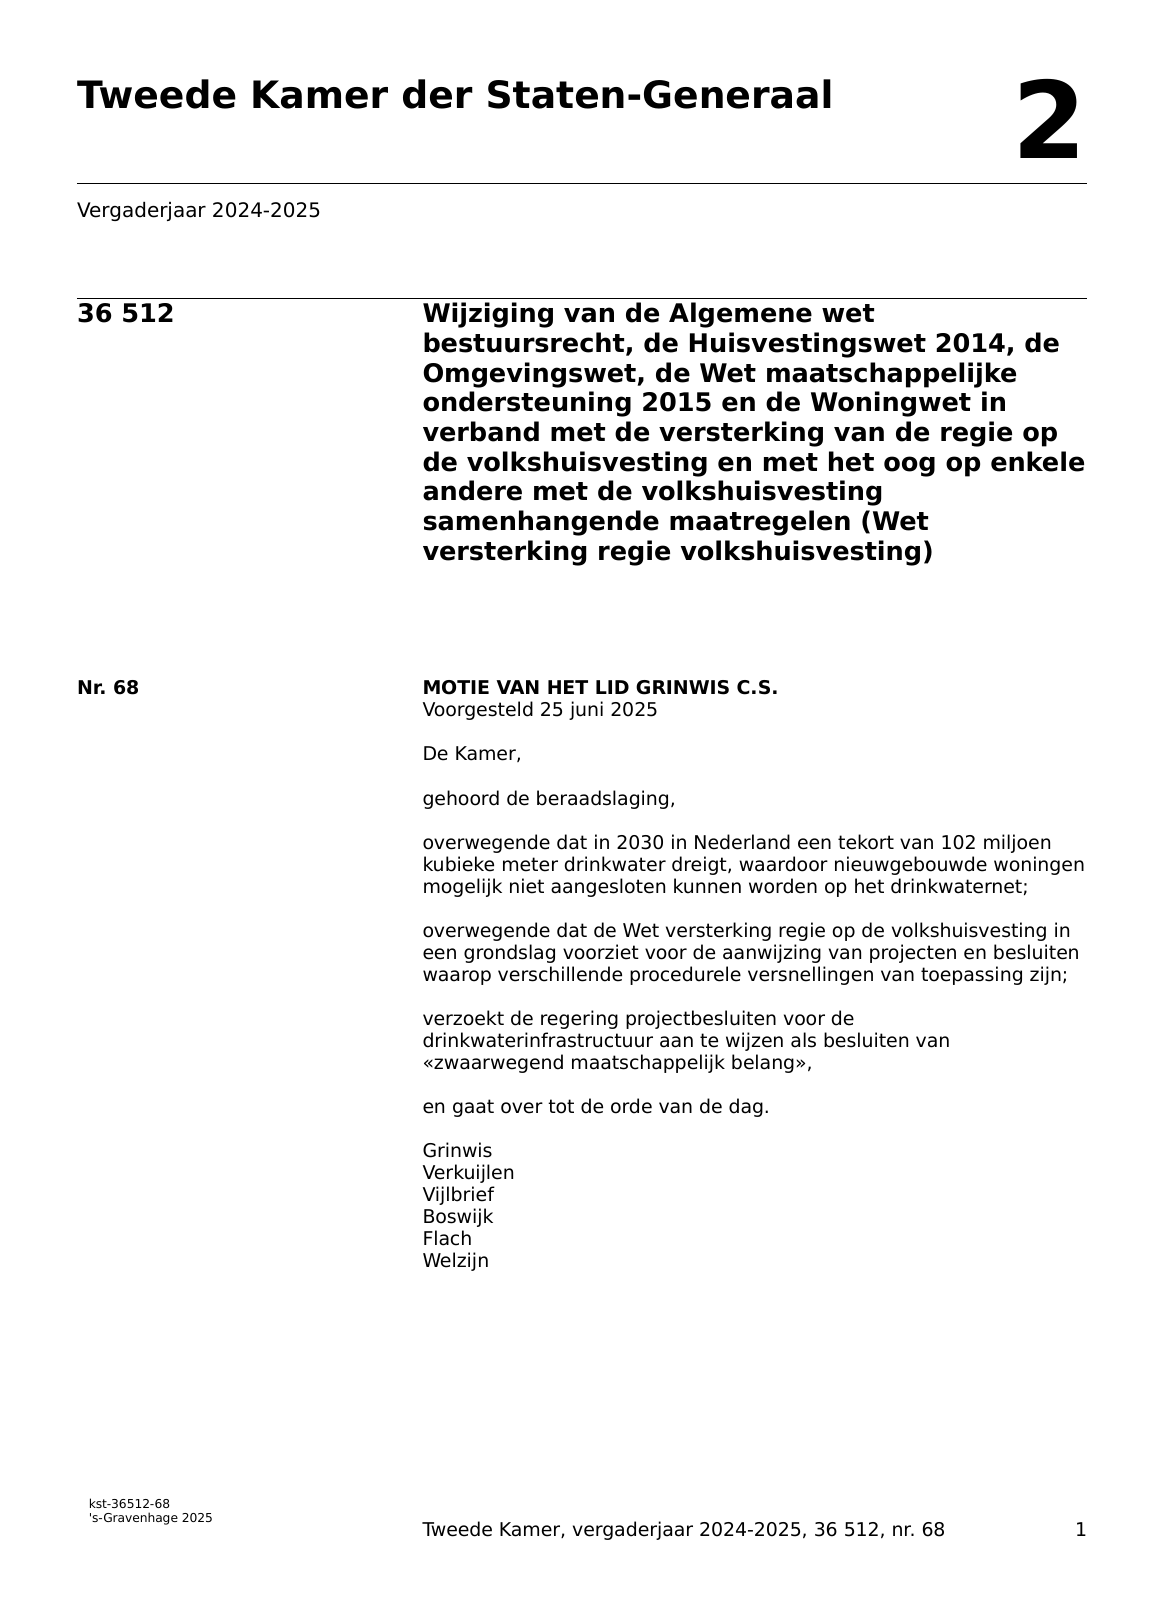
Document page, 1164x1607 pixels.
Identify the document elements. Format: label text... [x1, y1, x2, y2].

subtitle 36 512 Wijziging van de Algemene wet bestuursrecht, de Huisvestingswet 2014, de Omgevingswet, de Wet maatschappelijke ondersteuning 2015 en de Woningwet in verband met de versterking van de regie op de volkshuisvesting en met het oog op enkele andere met de volkshuisvesting samenhangende maatregelen (Wet versterking regie volkshuisvesting) [77, 299, 1087, 566]
table_cell Vergaderjaar 2024-2025 [77, 184, 1087, 298]
text Grinwis [422, 1140, 1087, 1162]
text gehoord de beraadslaging, [422, 787, 1087, 809]
text Boswijk [422, 1206, 1087, 1228]
text Welzijn [422, 1250, 1087, 1272]
text Flach [422, 1228, 1087, 1250]
text en gaat over tot de orde van de dag. [422, 1096, 1087, 1118]
text kst-36512-68 [88, 1497, 323, 1511]
text Voorgesteld 25 juni 2025 [422, 699, 1087, 721]
text Vijlbrief [422, 1184, 1087, 1206]
table_header Tweede Kamer der Staten-Generaal [77, 59, 886, 183]
text overwegende dat in 2030 in Nederland een tekort van 102 miljoen kubieke meter drinkwater dreigt, waardoor nieuwgebouwde woningen mogelijk niet aangesloten kunnen worden op het drinkwaternet; [422, 832, 1087, 898]
text overwegende dat de Wet versterking regie op de volkshuisvesting in een grondslag voorziet voor de aanwijzing van projecten en besluiten waarop verschillende procedurele versnellingen van toepassing zijn; [422, 920, 1087, 986]
text Verkuijlen [422, 1162, 1087, 1184]
table_header 2 [886, 59, 1087, 183]
text 's-Gravenhage 2025 [88, 1511, 323, 1525]
text De Kamer, [422, 743, 1087, 765]
text verzoekt de regering projectbesluiten voor de drinkwaterinfrastructuur aan te wijzen als besluiten van «zwaarwegend maatschappelijk belang», [422, 1008, 1087, 1074]
subtitle Nr. 68 MOTIE VAN HET LID GRINWIS C.S. [77, 677, 1087, 699]
